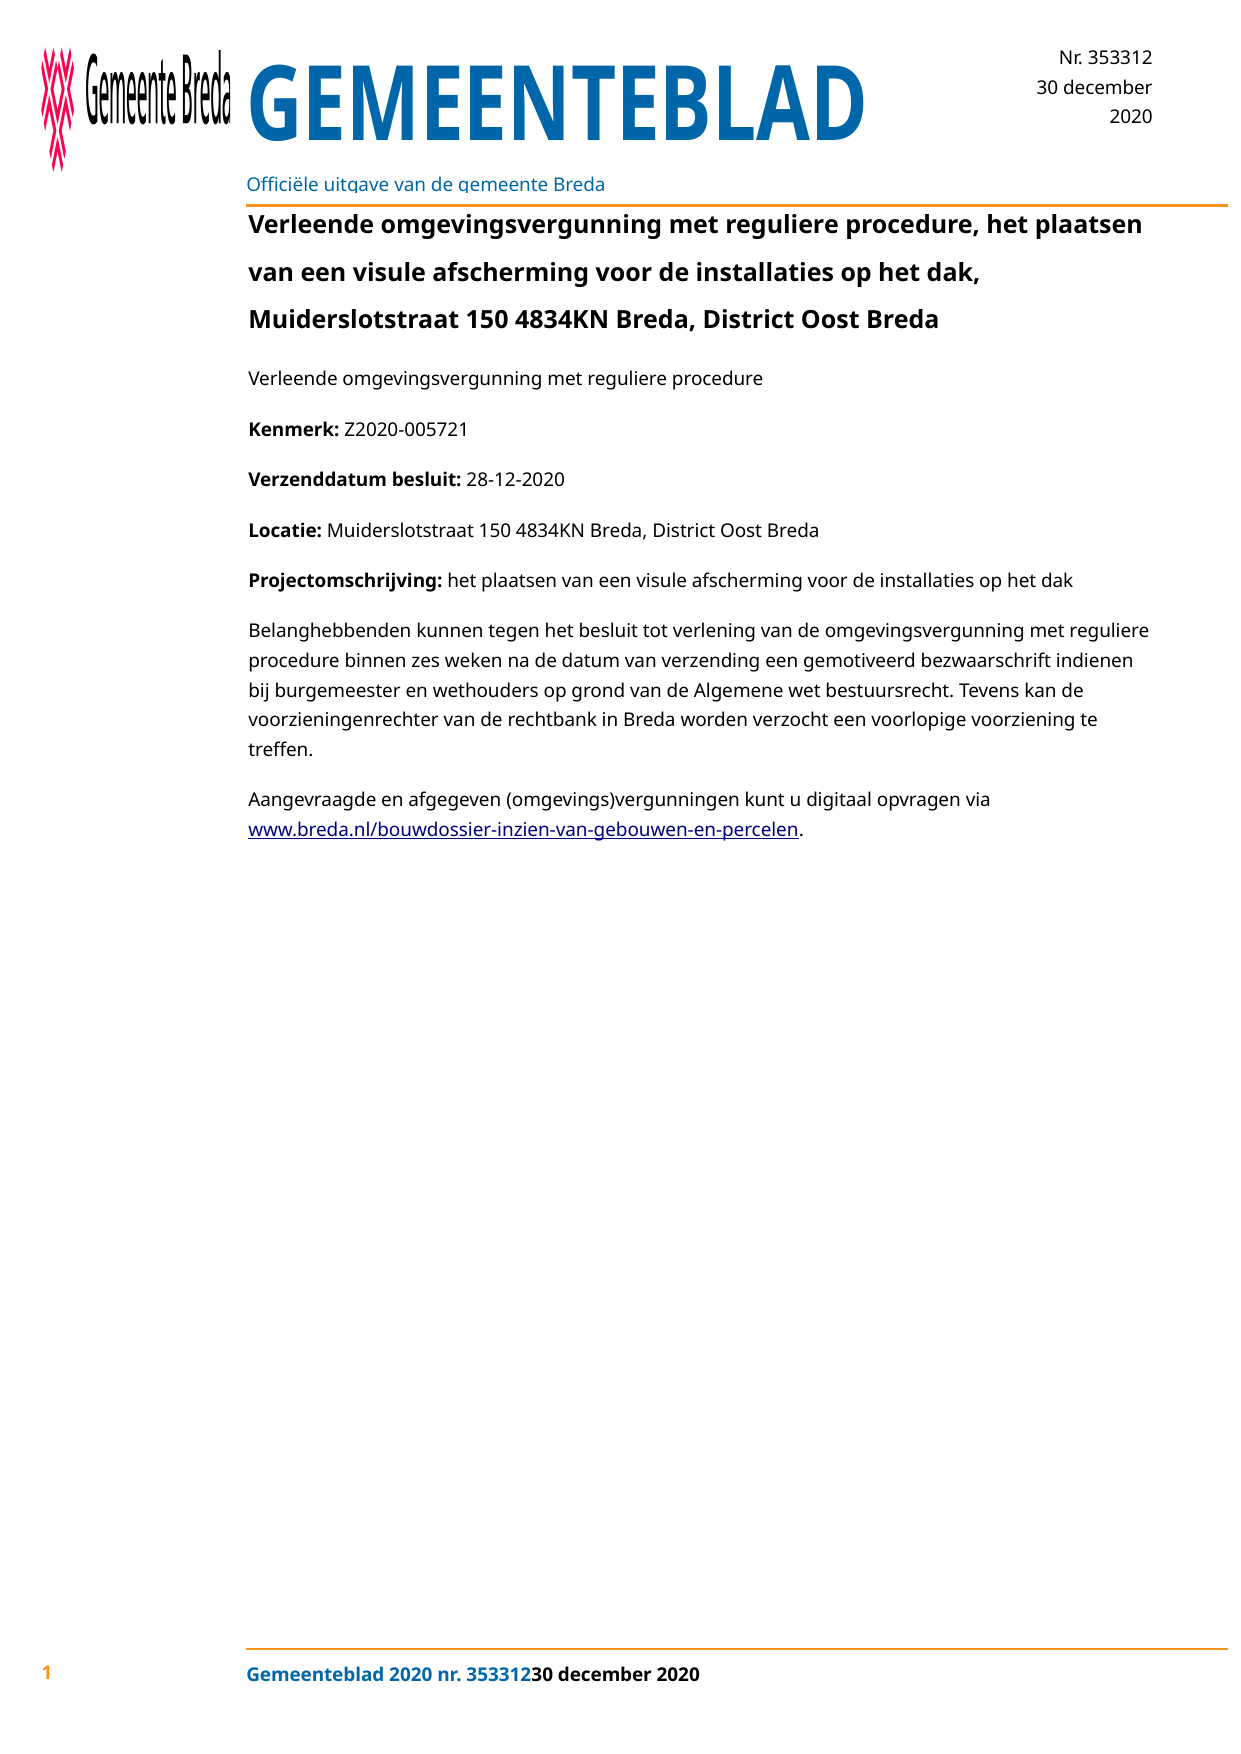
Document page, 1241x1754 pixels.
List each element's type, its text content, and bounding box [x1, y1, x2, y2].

text Verleende omgevingsvergunning met reguliere procedure, het plaatsen van een visule afscherming voor de installaties op het dak, Muiderslotstraat 150 4834KN Breda, District Oost Breda [248, 207, 1152, 336]
picture [41, 47, 231, 172]
text Belanghebbenden kunnen tegen het besluit tot verlening van de omgevingsvergunning met reguliere procedure binnen zes weken na de datum van verzending een gemotiveerd bezwaarschrift indienen bij burgemeester en wethouders op grond van de Algemene wet bestuursrecht. Tevens kan de voorzieningenrechter van de rechtbank in Breda worden verzocht een voorlopige voorziening te treffen. [248, 618, 1152, 762]
text Locatie: Muiderslotstraat 150 4834KN Breda, District Oost Breda [248, 517, 1152, 542]
text Verleende omgevingsvergunning met reguliere procedure [248, 366, 1152, 391]
text Projectomschrijving: het plaatsen van een visule afscherming voor de installaties op het dak [248, 567, 1152, 593]
text Aangevraagde en afgegeven (omgevings)vergunningen kunt u digitaal opvragen via www.breda.nl/bouwdossier-inzien-van-gebouwen-en-percelen. [248, 786, 1152, 842]
text Kenmerk: Z2020-005721 [248, 416, 1152, 442]
text Verzenddatum besluit: 28-12-2020 [248, 466, 1152, 492]
